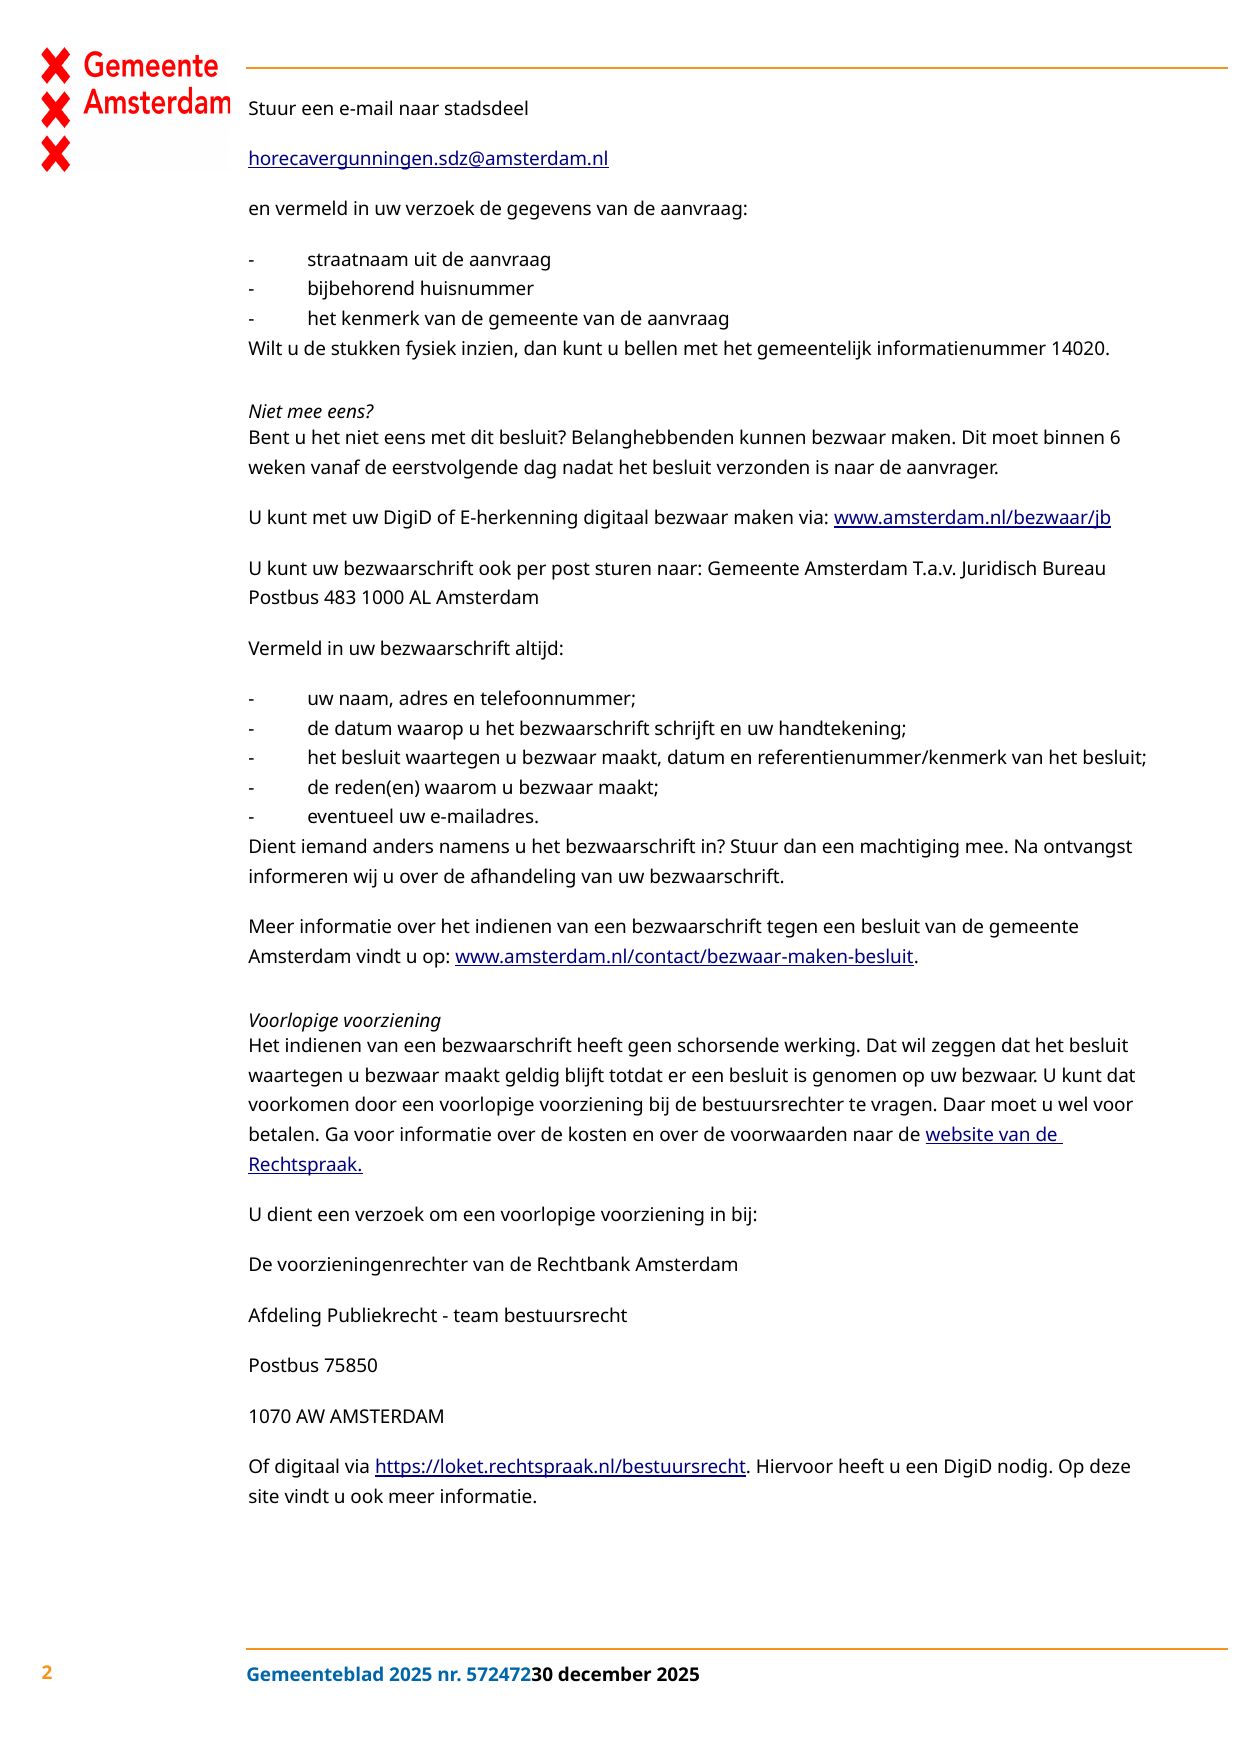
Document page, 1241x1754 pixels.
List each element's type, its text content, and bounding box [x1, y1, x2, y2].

list het kenmerk van de gemeente van de aanvraag [248, 305, 1152, 331]
text Bent u het niet eens met dit besluit? Belanghebbenden kunnen bezwaar maken. Dit moet binnen 6 weken vanaf de eerstvolgende dag nadat het besluit verzonden is naar de aanvrager. [248, 424, 1152, 480]
picture [41, 47, 231, 172]
list bijbehorend huisnummer [248, 276, 1152, 301]
list uw naam, adres en telefoonnummer; [248, 685, 1152, 711]
text Wilt u de stukken fysiek inzien, dan kunt u bellen met het gemeentelijk informatienummer 14020. [248, 335, 1152, 361]
text Niet mee eens? [248, 399, 1152, 424]
text Dient iemand anders namens u het bezwaarschrift in? Stuur dan een machtiging mee. Na ontvangst informeren wij u over de afhandeling van uw bezwaarschrift. [248, 833, 1152, 888]
text Postbus 75850 [248, 1352, 1152, 1378]
text Of digitaal via https://loket.rechtspraak.nl/bestuursrecht. Hiervoor heeft u een DigiD nodig. Op deze site vindt u ook meer informatie. [248, 1453, 1152, 1509]
list het besluit waartegen u bezwaar maakt, datum en referentienummer/kenmerk van het besluit; [248, 744, 1152, 770]
text De voorzieningenrechter van de Rechtbank Amsterdam [248, 1252, 1152, 1277]
text U kunt uw bezwaarschrift ook per post sturen naar: Gemeente Amsterdam T.a.v. Juridisch Bureau Postbus 483 1000 AL Amsterdam [248, 555, 1152, 610]
text en vermeld in uw verzoek de gegevens van de aanvraag: [248, 196, 1152, 221]
text Vermeld in uw bezwaarschrift altijd: [248, 635, 1152, 661]
text horecavergunningen.sdz@amsterdam.nl [248, 145, 1152, 171]
text Afdeling Publiekrecht - team bestuursrecht [248, 1302, 1152, 1328]
text Voorlopige voorziening [248, 1007, 1152, 1032]
list de datum waarop u het bezwaarschrift schrijft en uw handtekening; [248, 715, 1152, 741]
list de reden(en) waarom u bezwaar maakt; [248, 774, 1152, 800]
text 1070 AW AMSTERDAM [248, 1403, 1152, 1429]
list eventueel uw e-mailadres. [248, 804, 1152, 829]
text U kunt met uw DigiD of E-herkenning digitaal bezwaar maken via: www.amsterdam.nl/bezwaar/jb [248, 504, 1152, 530]
text U dient een verzoek om een voorlopige voorziening in bij: [248, 1201, 1152, 1227]
text Het indienen van een bezwaarschrift heeft geen schorsende werking. Dat wil zeggen dat het besluit waartegen u bezwaar maakt geldig blijft totdat er een besluit is genomen op uw bezwaar. U kunt dat voorkomen door een voorlopige voorziening bij de bestuursrechter te vragen. Daar moet u wel voor betalen. Ga voor informatie over de kosten en over de voorwaarden naar de website van de Rechtspraak. [248, 1032, 1152, 1177]
text Meer informatie over het indienen van een bezwaarschrift tegen een besluit van de gemeente Amsterdam vindt u op: www.amsterdam.nl/contact/bezwaar-maken-besluit. [248, 913, 1152, 968]
text Stuur een e-mail naar stadsdeel [248, 95, 1152, 121]
list straatnaam uit de aanvraag [248, 246, 1152, 272]
